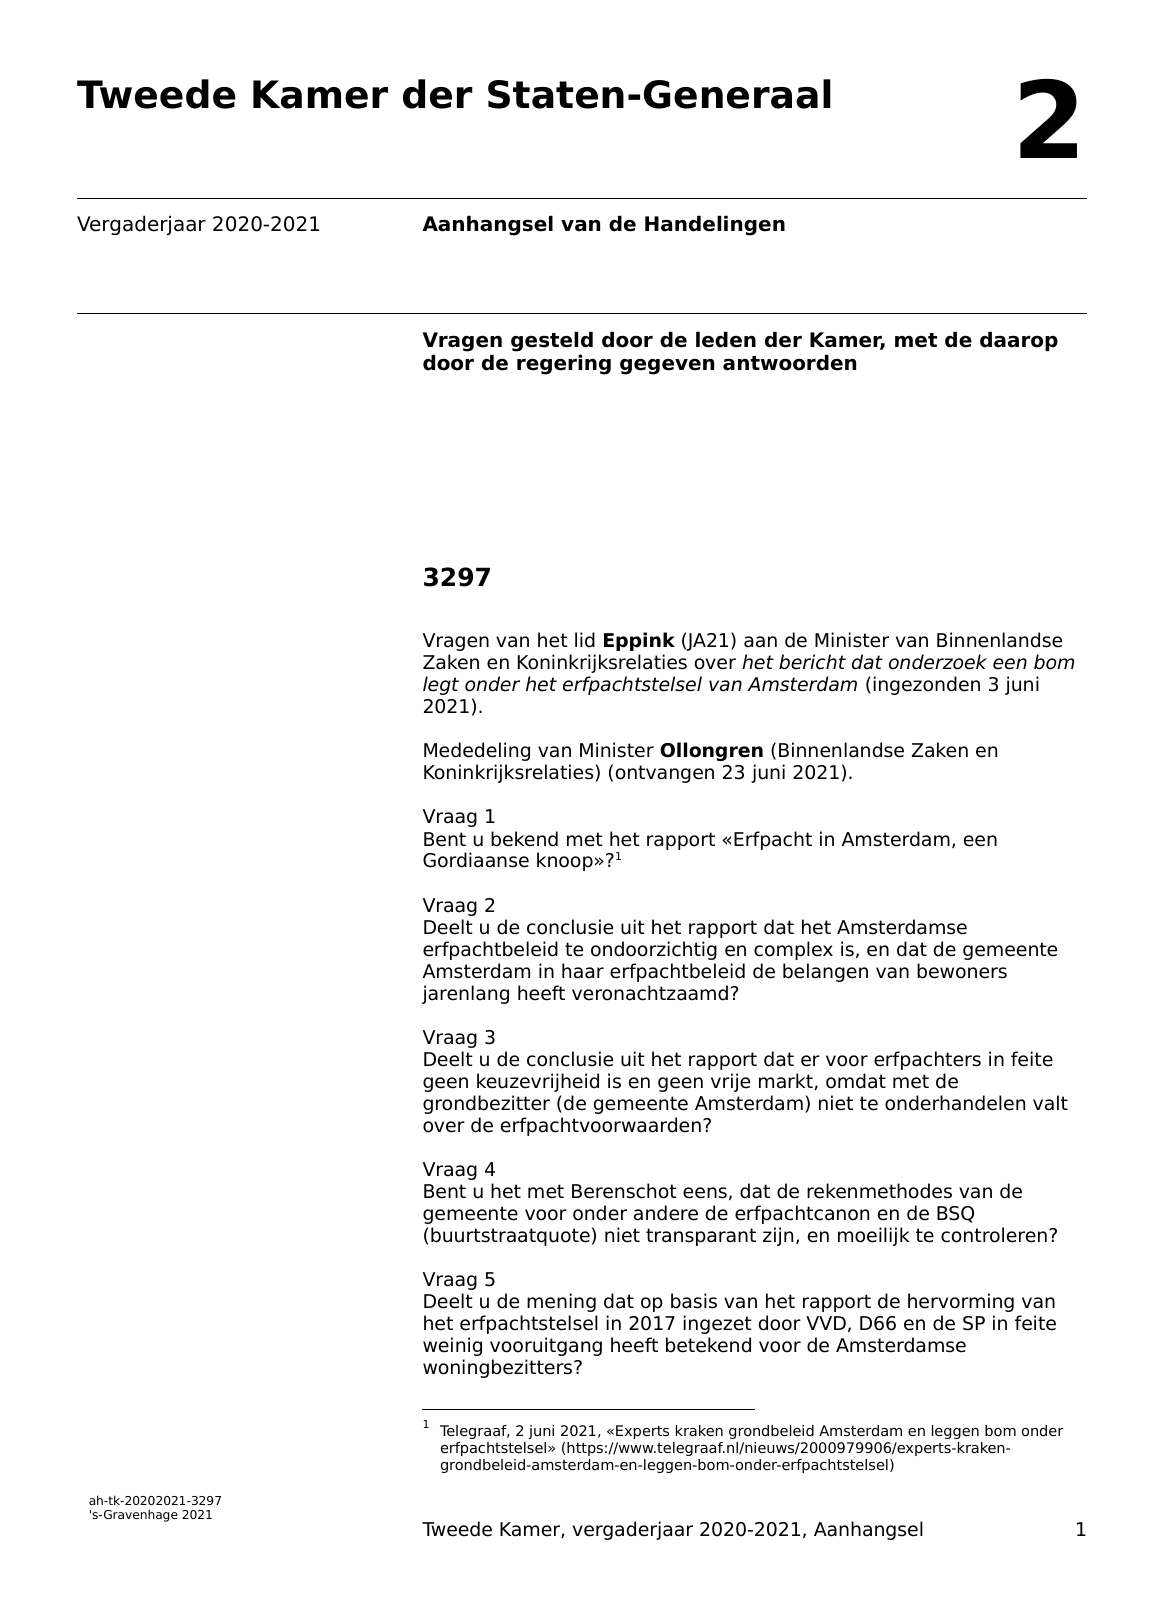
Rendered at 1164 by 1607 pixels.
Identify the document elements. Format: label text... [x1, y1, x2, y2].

table_cell [77, 314, 422, 375]
text 3297 [422, 563, 1087, 592]
text Bent u het met Berenschot eens, dat de rekenmethodes van de gemeente voor onder andere de erfpachtcanon en de BSQ (buurtstraatquote) niet transparant zijn, en moeilijk te controleren? [422, 1181, 1087, 1247]
text Deelt u de mening dat op basis van het rapport de hervorming van het erfpachtstelsel in 2017 ingezet door VVD, D66 en de SP in feite weinig vooruitgang heeft betekend voor de Amsterdamse woningbezitters? [422, 1291, 1087, 1379]
table_cell Vergaderjaar 2020-2021 [77, 199, 422, 313]
text ah-tk-20202021-3297 [88, 1494, 323, 1508]
text 's-Gravenhage 2021 [88, 1508, 323, 1522]
text Vraag 3 [422, 1027, 1087, 1049]
text Vraag 5 [422, 1269, 1087, 1291]
text Deelt u de conclusie uit het rapport dat het Amsterdamse erfpachtbeleid te ondoorzichtig en complex is, en dat de gemeente Amsterdam in haar erfpachtbeleid de belangen van bewoners jarenlang heeft veronachtzaamd? [422, 917, 1087, 1004]
text Telegraaf, 2 juni 2021, «Experts kraken grondbeleid Amsterdam en leggen bom onder erfpachtstelsel» (https://www.telegraaf.nl/nieuws/2000979906/experts-kraken-grondbeleid-amsterdam-en-leggen-bom-onder-erfpachtstelsel) [422, 1418, 1087, 1474]
text Vraag 2 [422, 894, 1087, 917]
text Bent u bekend met het rapport «Erfpacht in Amsterdam, een Gordiaanse knoop»? [422, 828, 1087, 872]
table_header Tweede Kamer der Staten-Generaal [77, 59, 886, 198]
text Vraag 1 [422, 806, 1087, 828]
table_header 2 [886, 59, 1087, 198]
table_cell Aanhangsel van de Handelingen [422, 199, 1087, 313]
text Deelt u de conclusie uit het rapport dat er voor erfpachters in feite geen keuzevrijheid is en geen vrije markt, omdat met de grondbezitter (de gemeente Amsterdam) niet te onderhandelen valt over de erfpachtvoorwaarden? [422, 1049, 1087, 1137]
text Mededeling van Minister Ollongren (Binnenlandse Zaken en Koninkrijksrelaties) (ontvangen 23 juni 2021). [422, 740, 1087, 784]
table_cell Vragen gesteld door de leden der Kamer, met de daarop door de regering gegeven antwoorden [422, 314, 1087, 375]
text Vragen van het lid Eppink (JA21) aan de Minister van Binnenlandse Zaken en Koninkrijksrelaties over het bericht dat onderzoek een bom legt onder het erfpachtstelsel van Amsterdam (ingezonden 3 juni 2021). [422, 630, 1087, 718]
text Vraag 4 [422, 1159, 1087, 1181]
